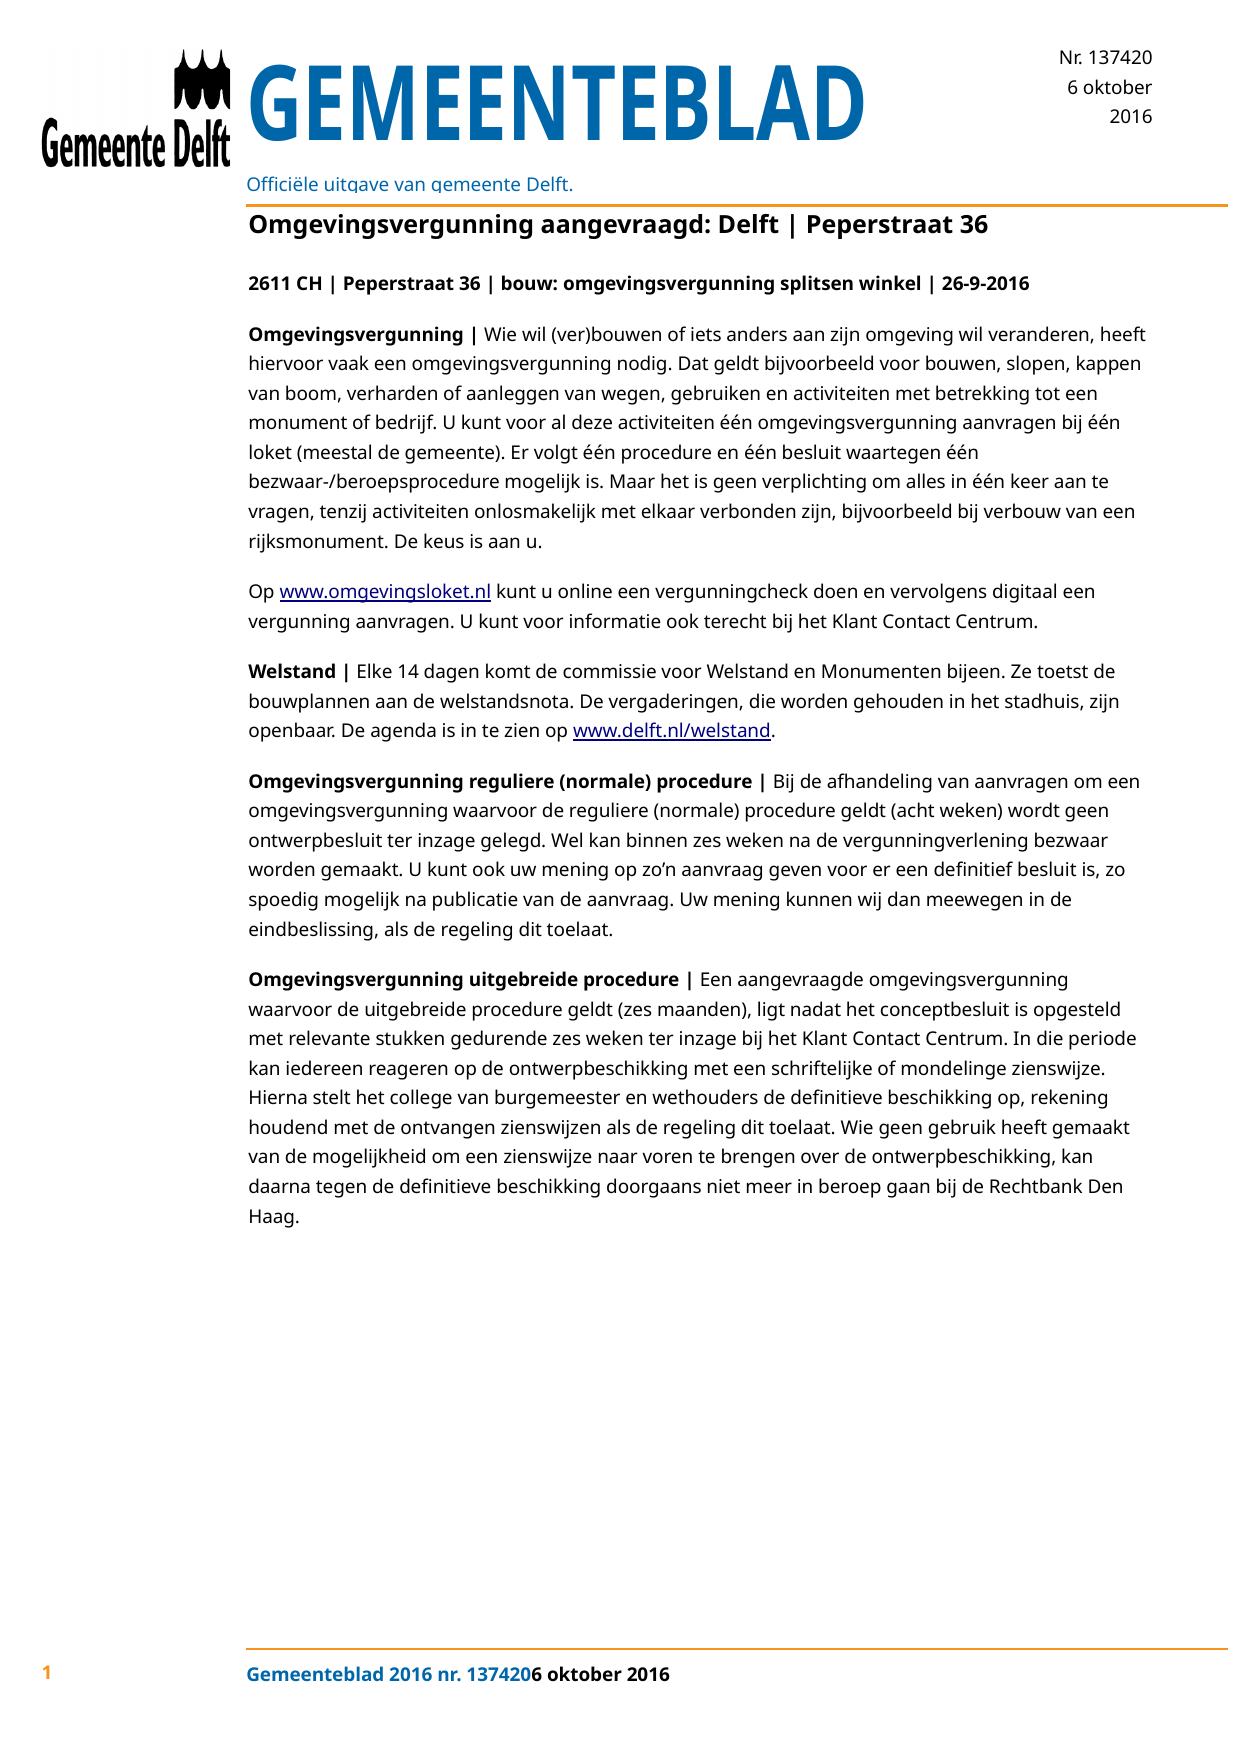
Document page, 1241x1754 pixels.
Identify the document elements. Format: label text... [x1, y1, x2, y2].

text 2611 CH | Peperstraat 36 | bouw: omgevingsvergunning splitsen winkel | 26-9-2016 [248, 270, 1152, 296]
text Omgevingsvergunning reguliere (normale) procedure | Bij de afhandeling van aanvragen om een omgevingsvergunning waarvoor de reguliere (normale) procedure geldt (acht weken) wordt geen ontwerpbesluit ter inzage gelegd. Wel kan binnen zes weken na de vergunningverlening bezwaar worden gemaakt. U kunt ook uw mening op zo’n aanvraag geven voor er een definitief besluit is, zo spoedig mogelijk na publicatie van de aanvraag. Uw mening kunnen wij dan meewegen in de eindbeslissing, als de regeling dit toelaat. [248, 768, 1152, 941]
text Welstand | Elke 14 dagen komt de commissie voor Welstand en Monumenten bijeen. Ze toetst de bouwplannen aan de welstandsnota. De vergaderingen, die worden gehouden in het stadhuis, zijn openbaar. De agenda is in te zien op www.delft.nl/welstand. [248, 658, 1152, 743]
picture [41, 47, 231, 172]
text Omgevingsvergunning | Wie wil (ver)bouwen of iets anders aan zijn omgeving wil veranderen, heeft hiervoor vaak een omgevingsvergunning nodig. Dat geldt bijvoorbeeld voor bouwen, slopen, kappen van boom, verharden of aanleggen van wegen, gebruiken en activiteiten met betrekking tot een monument of bedrijf. U kunt voor al deze activiteiten één omgevingsvergunning aanvragen bij één loket (meestal de gemeente). Er volgt één procedure en één besluit waartegen één bezwaar-/beroepsprocedure mogelijk is. Maar het is geen verplichting om alles in één keer aan te vragen, tenzij activiteiten onlosmakelijk met elkaar verbonden zijn, bijvoorbeeld bij verbouw van een rijksmonument. De keus is aan u. [248, 321, 1152, 553]
text Omgevingsvergunning uitgebreide procedure | Een aangevraagde omgevingsvergunning waarvoor de uitgebreide procedure geldt (zes maanden), ligt nadat het conceptbesluit is opgesteld met relevante stukken gedurende zes weken ter inzage bij het Klant Contact Centrum. In die periode kan iedereen reageren op de ontwerpbeschikking met een schriftelijke of mondelinge zienswijze. Hierna stelt het college van burgemeester en wethouders de definitieve beschikking op, rekening houdend met de ontvangen zienswijzen als de regeling dit toelaat. Wie geen gebruik heeft gemaakt van de mogelijkheid om een zienswijze naar voren te brengen over de ontwerpbeschikking, kan daarna tegen de definitieve beschikking doorgaans niet meer in beroep gaan bij de Rechtbank Den Haag. [248, 966, 1152, 1228]
text Omgevingsvergunning aangevraagd: Delft | Peperstraat 36 [248, 207, 1152, 241]
text Op www.omgevingsloket.nl kunt u online een vergunningcheck doen en vervolgens digitaal een vergunning aanvragen. U kunt voor informatie ook terecht bij het Klant Contact Centrum. [248, 578, 1152, 633]
